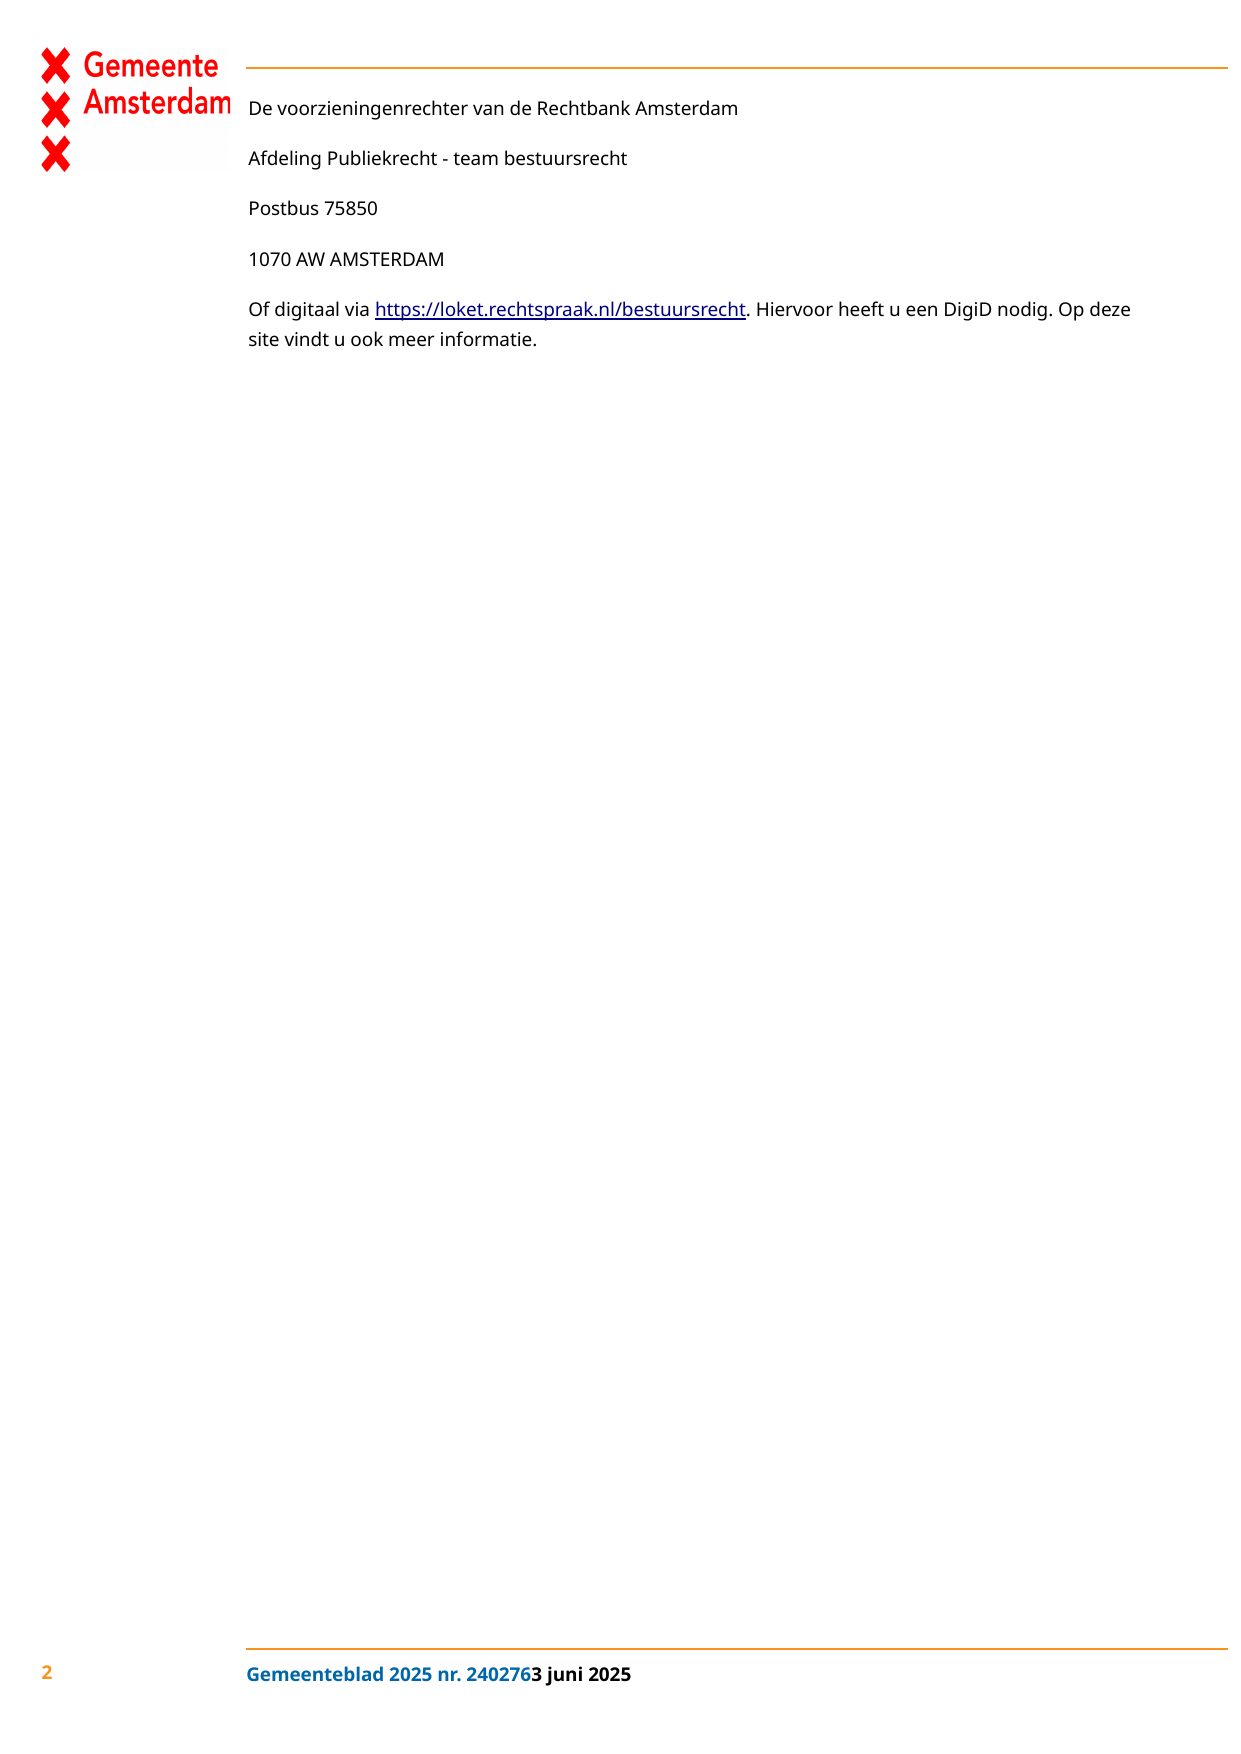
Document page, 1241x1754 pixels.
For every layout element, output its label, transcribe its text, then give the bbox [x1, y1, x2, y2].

text Of digitaal via https://loket.rechtspraak.nl/bestuursrecht. Hiervoor heeft u een DigiD nodig. Op deze site vindt u ook meer informatie. [248, 296, 1152, 352]
text De voorzieningenrechter van de Rechtbank Amsterdam [248, 95, 1152, 121]
picture [41, 47, 231, 172]
text Afdeling Publiekrecht - team bestuursrecht [248, 145, 1152, 171]
text Postbus 75850 [248, 196, 1152, 221]
text 1070 AW AMSTERDAM [248, 246, 1152, 272]
